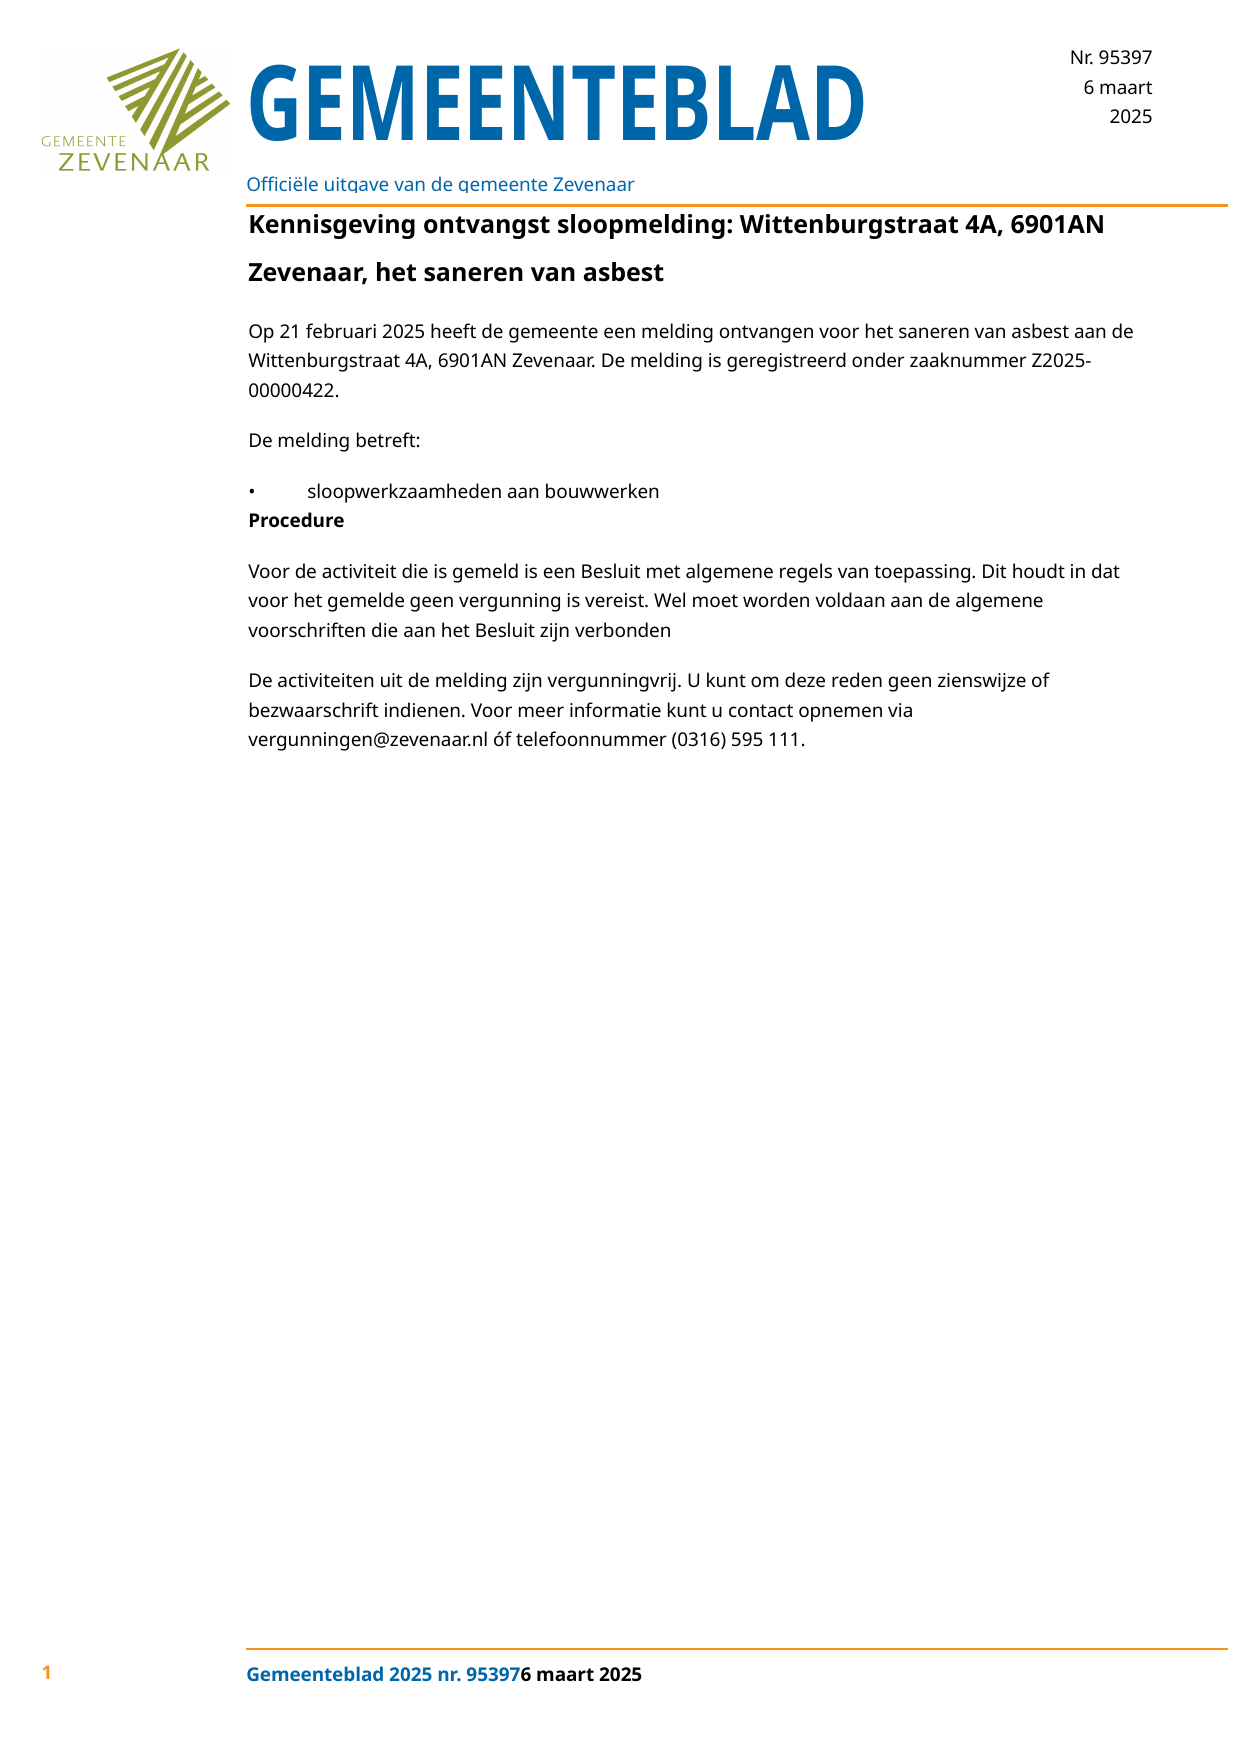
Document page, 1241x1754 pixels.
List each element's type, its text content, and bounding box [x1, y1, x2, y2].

picture [41, 47, 231, 172]
text De melding betreft: [248, 427, 1152, 453]
text Voor de activiteit die is gemeld is een Besluit met algemene regels van toepassing. Dit houdt in dat voor het gemelde geen vergunning is vereist. Wel moet worden voldaan aan de algemene voorschriften die aan het Besluit zijn verbonden [248, 558, 1152, 643]
text Kennisgeving ontvangst sloopmelding: Wittenburgstraat 4A, 6901AN Zevenaar, het saneren van asbest [248, 207, 1152, 288]
text De activiteiten uit de melding zijn vergunningvrij. U kunt om deze reden geen zienswijze of bezwaarschrift indienen. Voor meer informatie kunt u contact opnemen via vergunningen@zevenaar.nl óf telefoonnummer (0316) 595 111. [248, 667, 1152, 752]
text Op 21 februari 2025 heeft de gemeente een melding ontvangen voor het saneren van asbest aan de Wittenburgstraat 4A, 6901AN Zevenaar. De melding is geregistreerd onder zaaknummer Z2025-00000422. [248, 318, 1152, 403]
list sloopwerkzaamheden aan bouwwerken [248, 478, 1152, 504]
text Procedure [248, 507, 1152, 533]
